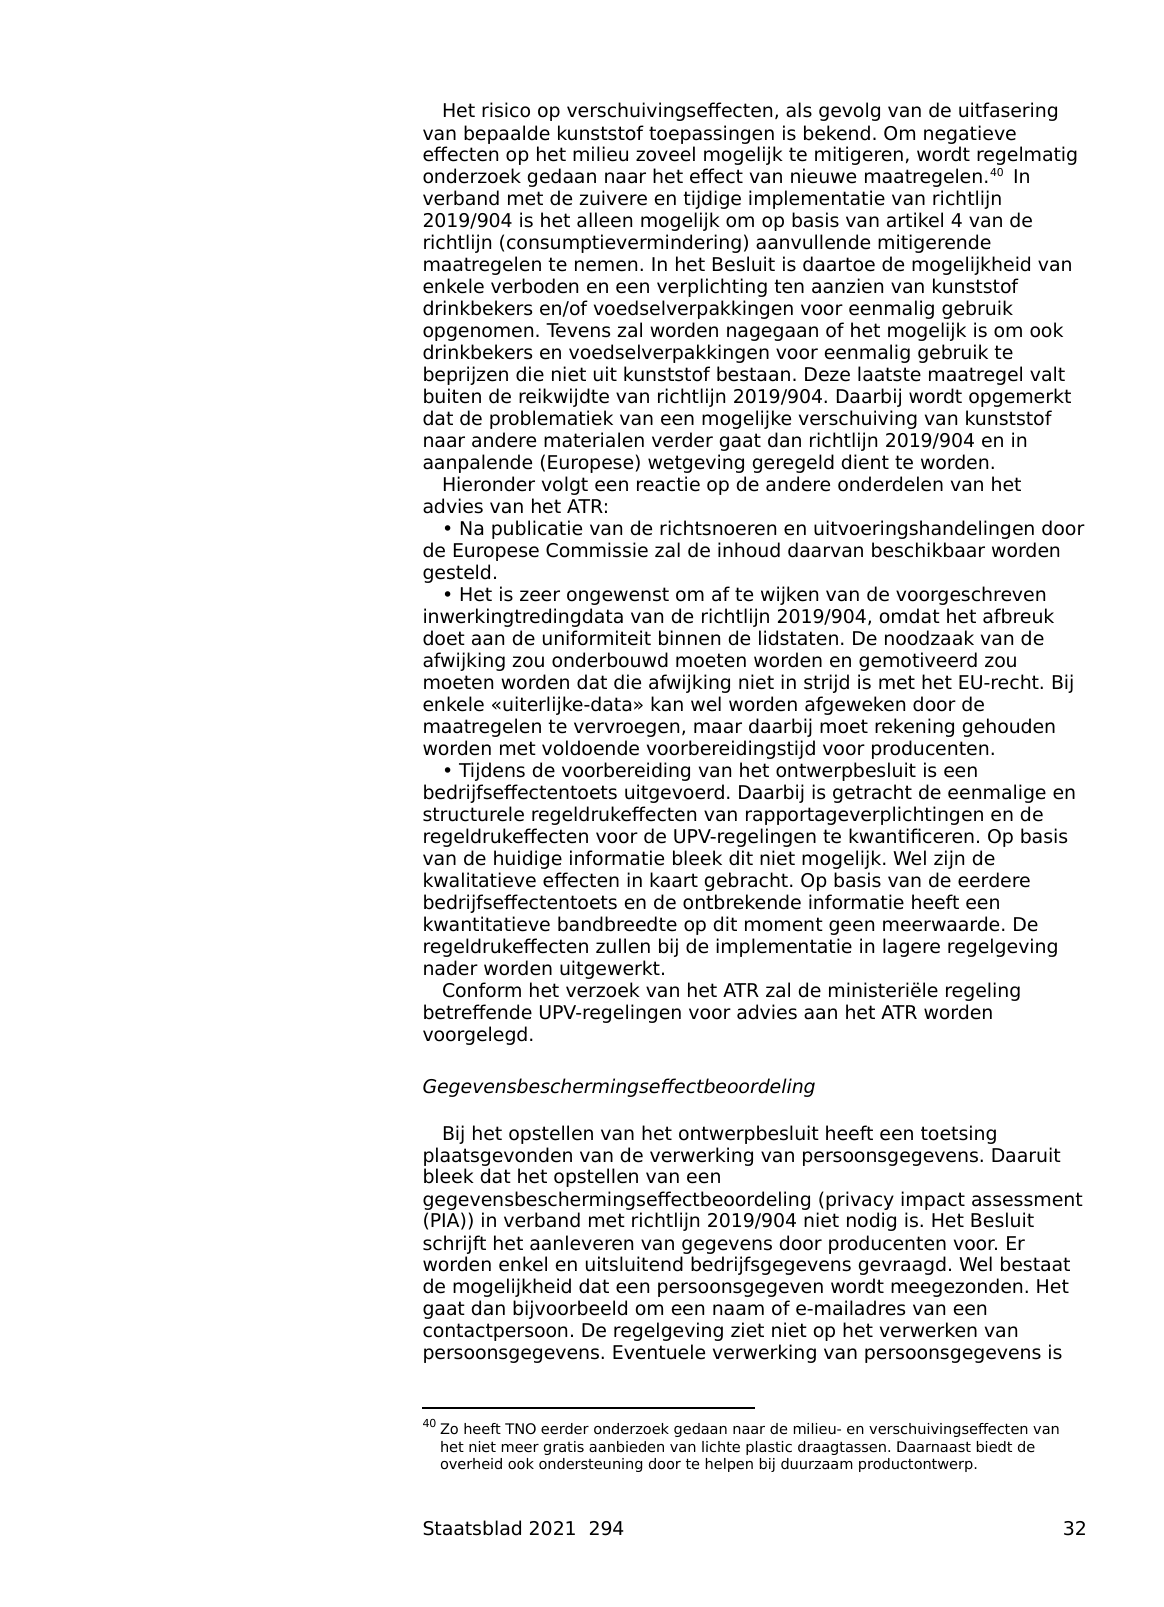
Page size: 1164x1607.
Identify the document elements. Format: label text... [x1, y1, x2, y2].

text Conform het verzoek van het ATR zal de ministeriële regeling betreffende UPV-regelingen voor advies aan het ATR worden voorgelegd. [422, 979, 1087, 1046]
text Zo heeft TNO eerder onderzoek gedaan naar de milieu- en verschuivingseffecten van het niet meer gratis aanbieden van lichte plastic draagtassen. Daarnaast biedt de overheid ook ondersteuning door te helpen bij duurzaam productontwerp. [422, 1417, 1087, 1473]
text Het risico op verschuivingseffecten, als gevolg van de uitfasering van bepaalde kunststof toepassingen is bekend. Om negatieve effecten op het milieu zoveel mogelijk te mitigeren, wordt regelmatig onderzoek gedaan naar het effect van nieuwe maatregelen. In verband met de zuivere en tijdige implementatie van richtlijn 2019/904 is het alleen mogelijk om op basis van artikel 4 van de richtlijn (consumptievermindering) aanvullende mitigerende maatregelen te nemen. In het Besluit is daartoe de mogelijkheid van enkele verboden en een verplichting ten aanzien van kunststof drinkbekers en/of voedselverpakkingen voor eenmalig gebruik opgenomen. Tevens zal worden nagegaan of het mogelijk is om ook drinkbekers en voedselverpakkingen voor eenmalig gebruik te beprijzen die niet uit kunststof bestaan. Deze laatste maatregel valt buiten de reikwijdte van richtlijn 2019/904. Daarbij wordt opgemerkt dat de problematiek van een mogelijke verschuiving van kunststof naar andere materialen verder gaat dan richtlijn 2019/904 en in aanpalende (Europese) wetgeving geregeld dient te worden. [422, 100, 1087, 474]
text • Tijdens de voorbereiding van het ontwerpbesluit is een bedrijfseffectentoets uitgevoerd. Daarbij is getracht de eenmalige en structurele regeldrukeffecten van rapportageverplichtingen en de regeldrukeffecten voor de UPV-regelingen te kwantificeren. Op basis van de huidige informatie bleek dit niet mogelijk. Wel zijn de kwalitatieve effecten in kaart gebracht. Op basis van de eerdere bedrijfseffectentoets en de ontbrekende informatie heeft een kwantitatieve bandbreedte op dit moment geen meerwaarde. De regeldrukeffecten zullen bij de implementatie in lagere regelgeving nader worden uitgewerkt. [422, 760, 1087, 979]
text • Na publicatie van de richtsnoeren en uitvoeringshandelingen door de Europese Commissie zal de inhoud daarvan beschikbaar worden gesteld. [422, 518, 1087, 584]
subtitle Gegevensbeschermingseffectbeoordeling [422, 1076, 1087, 1097]
text Bij het opstellen van het ontwerpbesluit heeft een toetsing plaatsgevonden van de verwerking van persoonsgegevens. Daaruit bleek dat het opstellen van een gegevensbeschermingseffectbeoordeling (privacy impact assessment (PIA)) in verband met richtlijn 2019/904 niet nodig is. Het Besluit schrijft het aanleveren van gegevens door producenten voor. Er worden enkel en uitsluitend bedrijfsgegevens gevraagd. Wel bestaat de mogelijkheid dat een persoonsgegeven wordt meegezonden. Het gaat dan bijvoorbeeld om een naam of e-mailadres van een contactpersoon. De regelgeving ziet niet op het verwerken van persoonsgegevens. Eventuele verwerking van persoonsgegevens is [422, 1122, 1087, 1364]
text • Het is zeer ongewenst om af te wijken van de voorgeschreven inwerkingtredingdata van de richtlijn 2019/904, omdat het afbreuk doet aan de uniformiteit binnen de lidstaten. De noodzaak van de afwijking zou onderbouwd moeten worden en gemotiveerd zou moeten worden dat die afwijking niet in strijd is met het EU-recht. Bij enkele «uiterlijke-data» kan wel worden afgeweken door de maatregelen te vervroegen, maar daarbij moet rekening gehouden worden met voldoende voorbereidingstijd voor producenten. [422, 584, 1087, 760]
text Hieronder volgt een reactie op de andere onderdelen van het advies van het ATR: [422, 474, 1087, 518]
